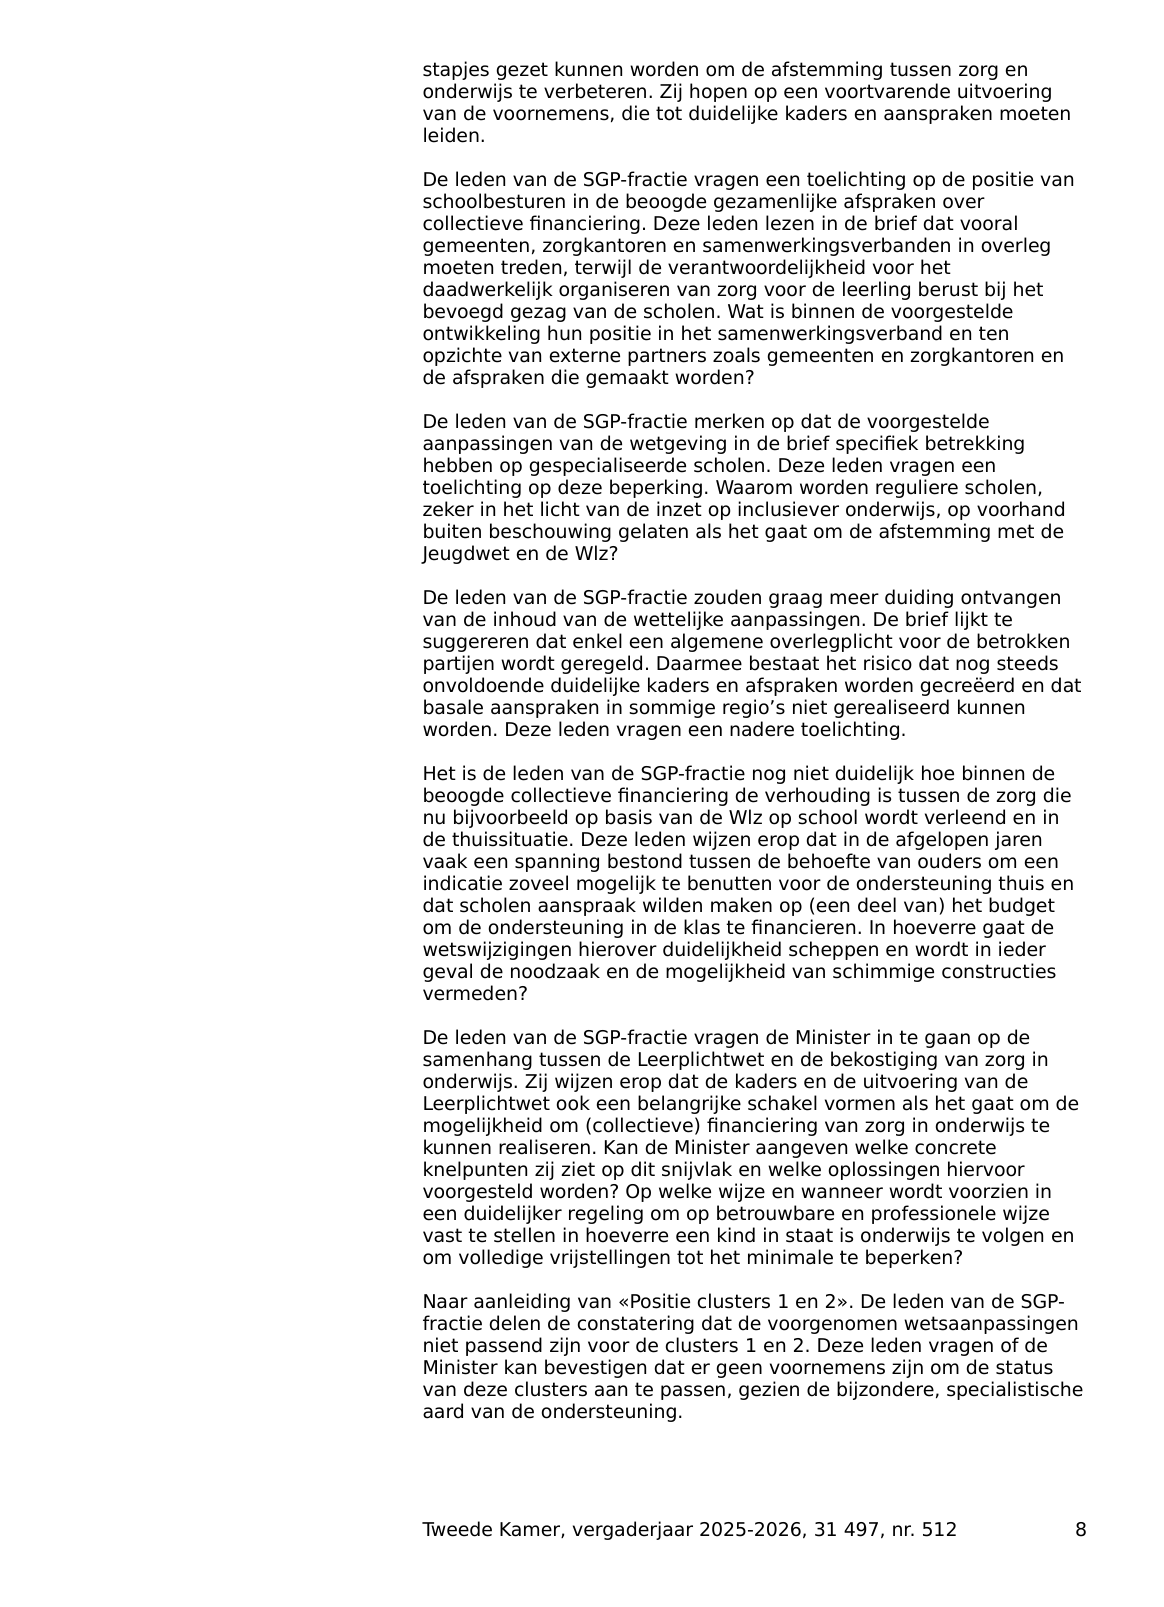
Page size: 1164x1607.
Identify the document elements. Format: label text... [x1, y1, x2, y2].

text Het is de leden van de SGP-fractie nog niet duidelijk hoe binnen de beoogde collectieve financiering de verhouding is tussen de zorg die nu bijvoorbeeld op basis van de Wlz op school wordt verleend en in de thuissituatie. Deze leden wijzen erop dat in de afgelopen jaren vaak een spanning bestond tussen de behoefte van ouders om een indicatie zoveel mogelijk te benutten voor de ondersteuning thuis en dat scholen aanspraak wilden maken op (een deel van) het budget om de ondersteuning in de klas te financieren. In hoeverre gaat de wetswijzigingen hierover duidelijkheid scheppen en wordt in ieder geval de noodzaak en de mogelijkheid van schimmige constructies vermeden? [422, 763, 1087, 1005]
text De leden van de SGP-fractie vragen een toelichting op de positie van schoolbesturen in de beoogde gezamenlijke afspraken over collectieve financiering. Deze leden lezen in de brief dat vooral gemeenten, zorgkantoren en samenwerkingsverbanden in overleg moeten treden, terwijl de verantwoordelijkheid voor het daadwerkelijk organiseren van zorg voor de leerling berust bij het bevoegd gezag van de scholen. Wat is binnen de voorgestelde ontwikkeling hun positie in het samenwerkingsverband en ten opzichte van externe partners zoals gemeenten en zorgkantoren en de afspraken die gemaakt worden? [422, 169, 1087, 389]
text stapjes gezet kunnen worden om de afstemming tussen zorg en onderwijs te verbeteren. Zij hopen op een voortvarende uitvoering van de voornemens, die tot duidelijke kaders en aanspraken moeten leiden. [422, 59, 1087, 147]
text De leden van de SGP-fractie zouden graag meer duiding ontvangen van de inhoud van de wettelijke aanpassingen. De brief lijkt te suggereren dat enkel een algemene overlegplicht voor de betrokken partijen wordt geregeld. Daarmee bestaat het risico dat nog steeds onvoldoende duidelijke kaders en afspraken worden gecreëerd en dat basale aanspraken in sommige regio’s niet gerealiseerd kunnen worden. Deze leden vragen een nadere toelichting. [422, 587, 1087, 741]
text Naar aanleiding van «Positie clusters 1 en 2». De leden van de SGP-fractie delen de constatering dat de voorgenomen wetsaanpassingen niet passend zijn voor de clusters 1 en 2. Deze leden vragen of de Minister kan bevestigen dat er geen voornemens zijn om de status van deze clusters aan te passen, gezien de bijzondere, specialistische aard van de ondersteuning. [422, 1291, 1087, 1423]
text De leden van de SGP-fractie merken op dat de voorgestelde aanpassingen van de wetgeving in de brief specifiek betrekking hebben op gespecialiseerde scholen. Deze leden vragen een toelichting op deze beperking. Waarom worden reguliere scholen, zeker in het licht van de inzet op inclusiever onderwijs, op voorhand buiten beschouwing gelaten als het gaat om de afstemming met de Jeugdwet en de Wlz? [422, 411, 1087, 565]
text De leden van de SGP-fractie vragen de Minister in te gaan op de samenhang tussen de Leerplichtwet en de bekostiging van zorg in onderwijs. Zij wijzen erop dat de kaders en de uitvoering van de Leerplichtwet ook een belangrijke schakel vormen als het gaat om de mogelijkheid om (collectieve) financiering van zorg in onderwijs te kunnen realiseren. Kan de Minister aangeven welke concrete knelpunten zij ziet op dit snijvlak en welke oplossingen hiervoor voorgesteld worden? Op welke wijze en wanneer wordt voorzien in een duidelijker regeling om op betrouwbare en professionele wijze vast te stellen in hoeverre een kind in staat is onderwijs te volgen en om volledige vrijstellingen tot het minimale te beperken? [422, 1027, 1087, 1269]
